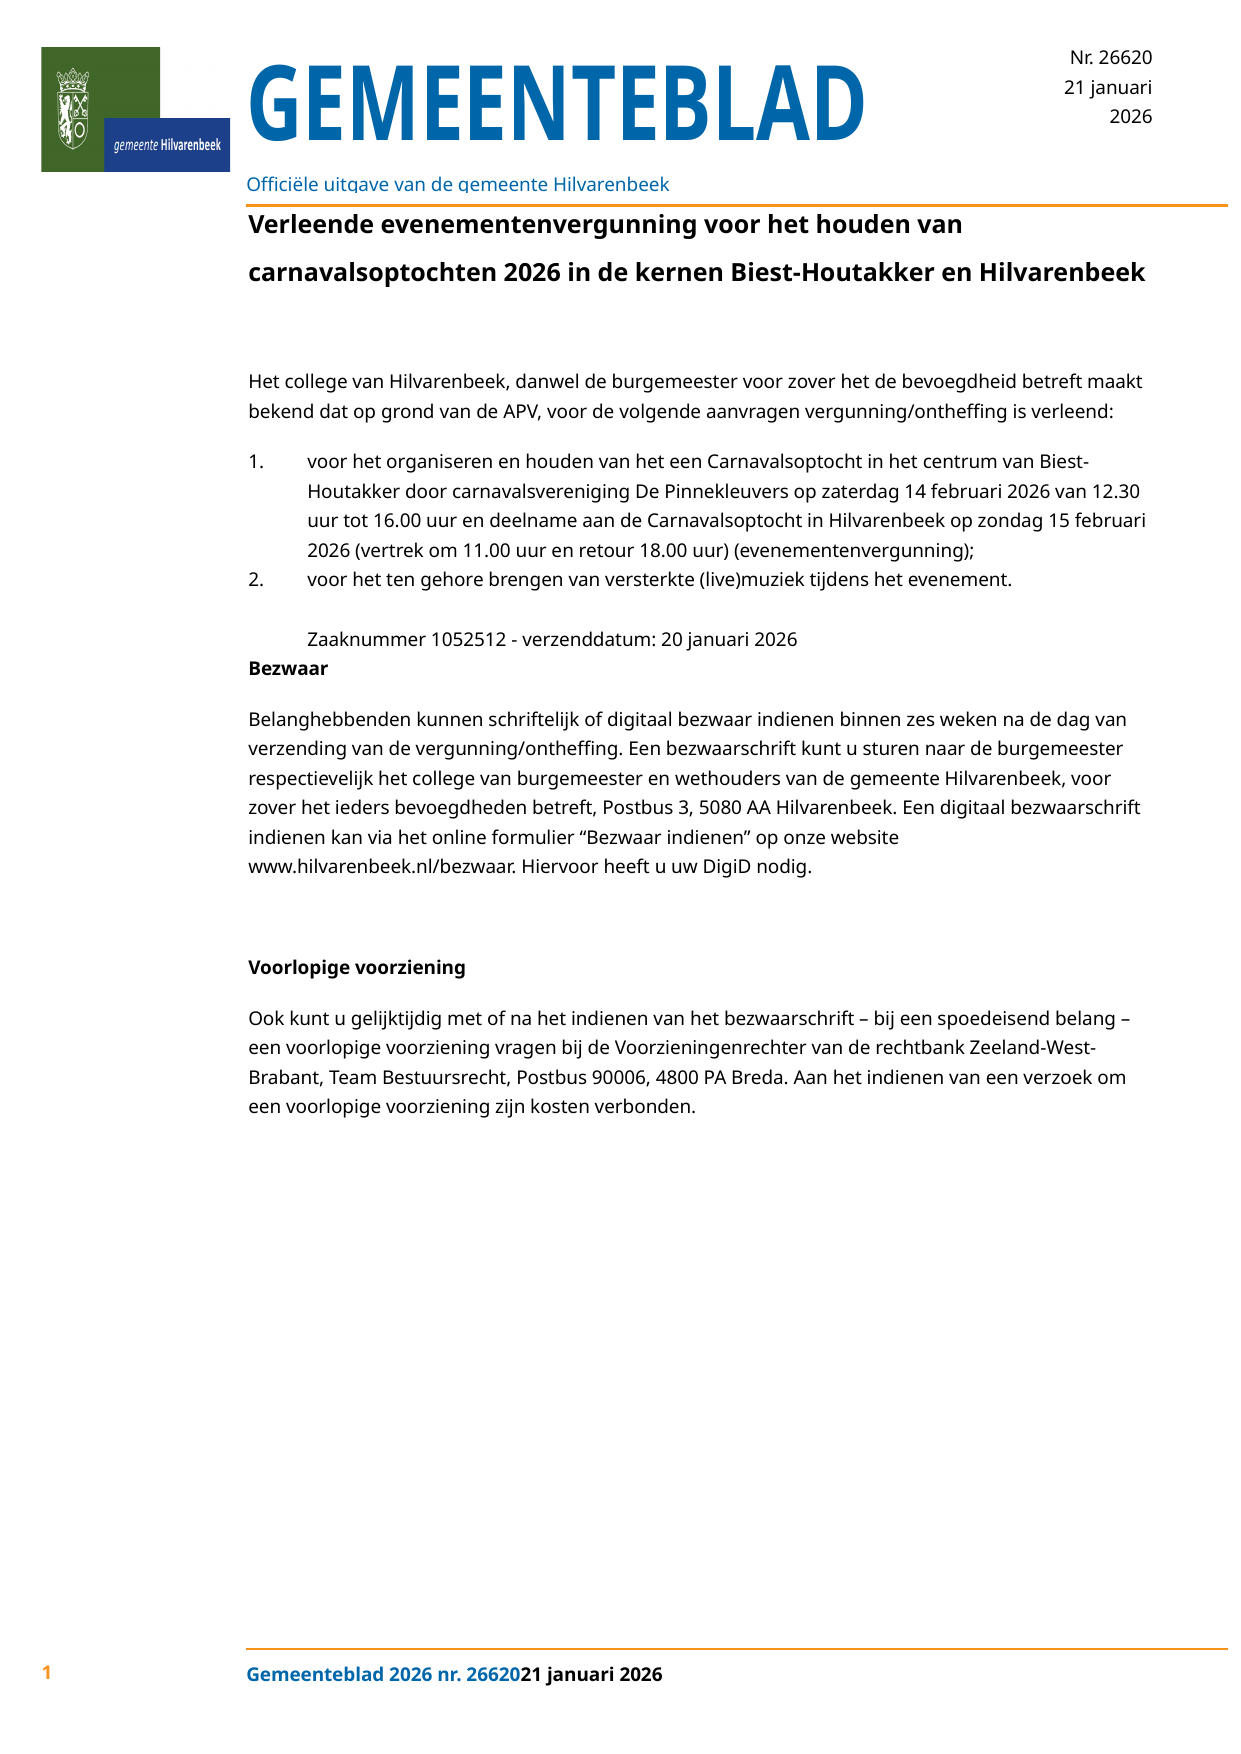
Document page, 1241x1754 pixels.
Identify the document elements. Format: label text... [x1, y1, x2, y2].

picture [41, 47, 231, 172]
list voor het ten gehore brengen van versterkte (live)muziek tijdens het evenement. [248, 567, 1152, 592]
text Ook kunt u gelijktijdig met of na het indienen van het bezwaarschrift – bij een spoedeisend belang – een voorlopige voorziening vragen bij de Voorzieningenrechter van de rechtbank Zeeland-West-Brabant, Team Bestuursrecht, Postbus 90006, 4800 PA Breda. Aan het indienen van een verzoek om een voorlopige voorziening zijn kosten verbonden. [248, 1005, 1152, 1119]
list Zaaknummer 1052512 - verzenddatum: 20 januari 2026 [248, 626, 1152, 652]
text Voorlopige voorziening [248, 954, 1152, 980]
text Het college van Hilvarenbeek, danwel de burgemeester voor zover het de bevoegdheid betreft maakt bekend dat op grond van de APV, voor de volgende aanvragen vergunning/ontheffing is verleend: [248, 368, 1152, 424]
text Belanghebbenden kunnen schriftelijk of digitaal bezwaar indienen binnen zes weken na de dag van verzending van de vergunning/ontheffing. Een bezwaarschrift kunt u sturen naar de burgemeester respectievelijk het college van burgemeester en wethouders van de gemeente Hilvarenbeek, voor zover het ieders bevoegdheden betreft, Postbus 3, 5080 AA Hilvarenbeek. Een digitaal bezwaarschrift indienen kan via het online formulier “Bezwaar indienen” op onze website www.hilvarenbeek.nl/bezwaar. Hiervoor heeft u uw DigiD nodig. [248, 706, 1152, 879]
list voor het organiseren en houden van het een Carnavalsoptocht in het centrum van Biest-Houtakker door carnavalsvereniging De Pinnekleuvers op zaterdag 14 februari 2026 van 12.30 uur tot 16.00 uur en deelname aan de Carnavalsoptocht in Hilvarenbeek op zondag 15 februari 2026 (vertrek om 11.00 uur en retour 18.00 uur) (evenementenvergunning); [248, 448, 1152, 563]
text Bezwaar [248, 655, 1152, 681]
text Verleende evenementenvergunning voor het houden van carnavalsoptochten 2026 in de kernen Biest-Houtakker en Hilvarenbeek [248, 207, 1152, 288]
